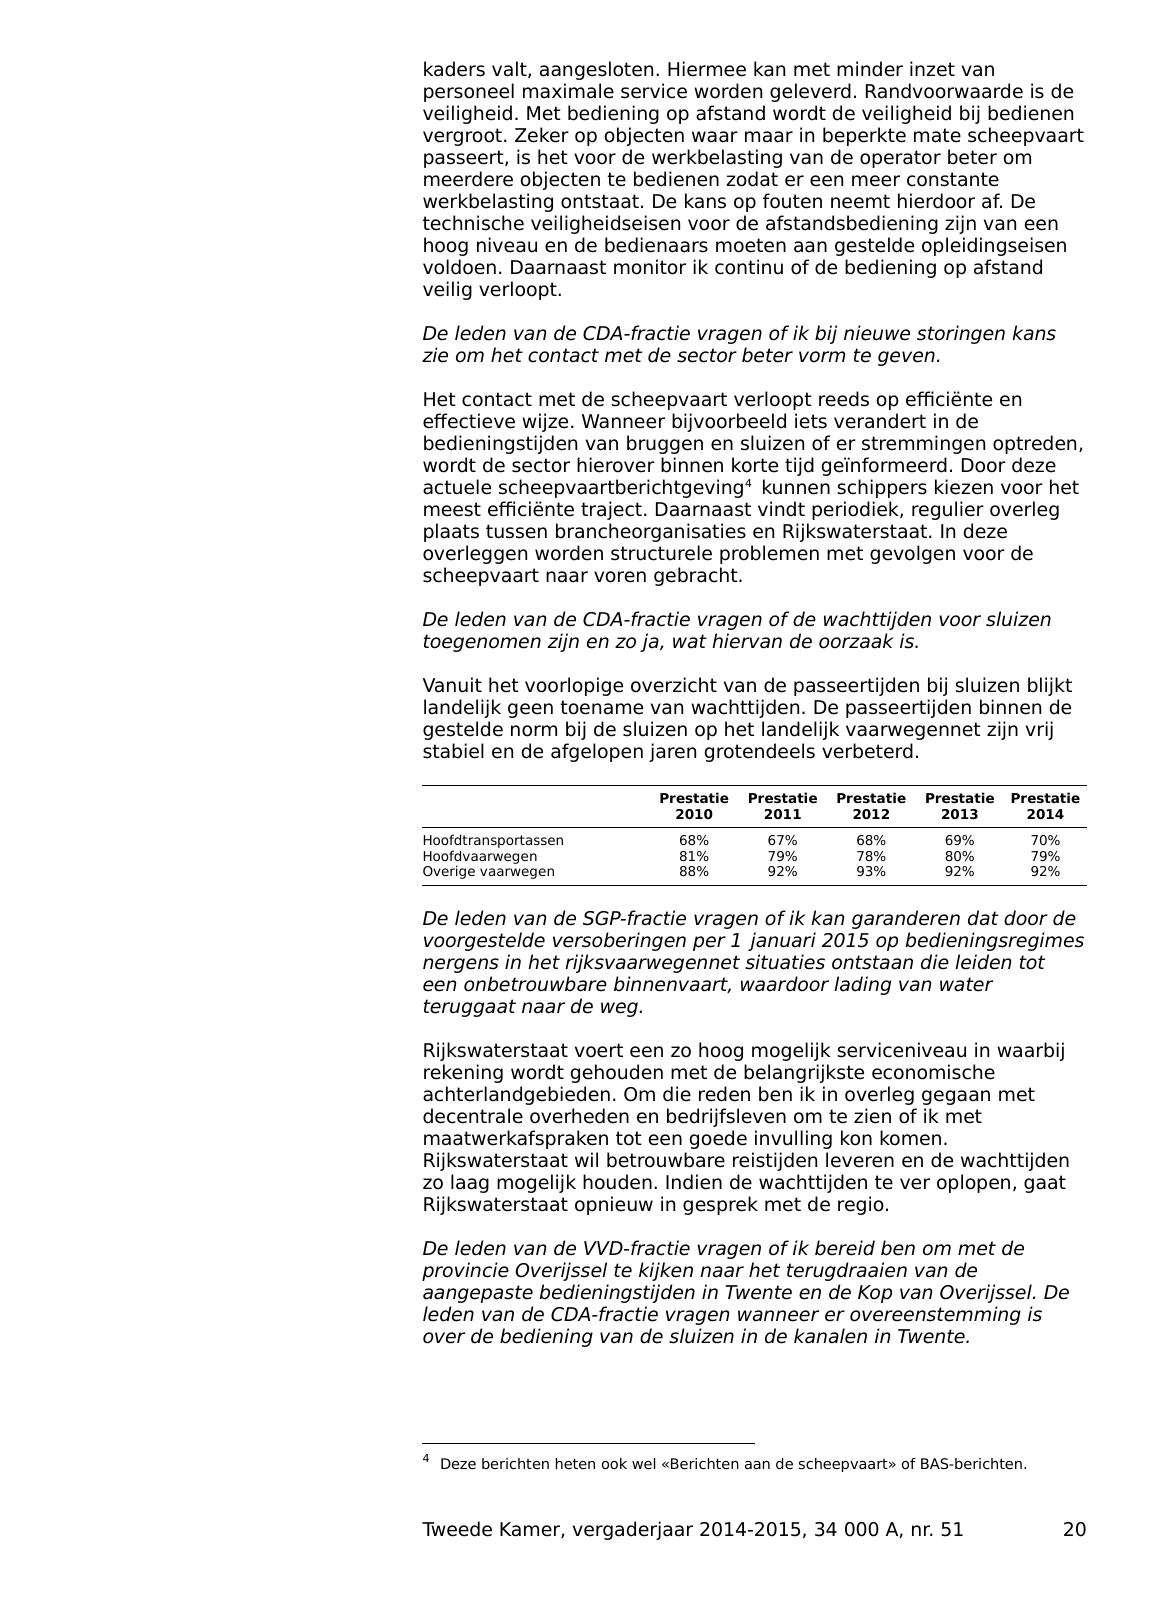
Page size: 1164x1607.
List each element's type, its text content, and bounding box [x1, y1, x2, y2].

table_cell 80% [915, 849, 1004, 864]
table_cell 68% [650, 828, 738, 848]
text Rijkswaterstaat voert een zo hoog mogelijk serviceniveau in waarbij rekening wordt gehouden met de belangrijkste economische achterlandgebieden. Om die reden ben ik in overleg gegaan met decentrale overheden en bedrijfsleven om te zien of ik met maatwerkafspraken tot een goede invulling kon komen. Rijkswaterstaat wil betrouwbare reistijden leveren en de wachttijden zo laag mogelijk houden. Indien de wachttijden te ver oplopen, gaat Rijkswaterstaat opnieuw in gesprek met de regio. [422, 1040, 1087, 1216]
table_header Prestatie 2010 [650, 786, 738, 827]
table_cell 67% [738, 828, 827, 848]
table_cell 79% [738, 849, 827, 864]
table_cell 92% [1004, 864, 1087, 884]
text De leden van de CDA-fractie vragen of de wachttijden voor sluizen toegenomen zijn en zo ja, wat hiervan de oorzaak is. [422, 609, 1087, 653]
table_header Prestatie 2014 [1004, 786, 1087, 827]
text De leden van de SGP-fractie vragen of ik kan garanderen dat door de voorgestelde versoberingen per 1 januari 2015 op bedieningsregimes nergens in het rijksvaarwegennet situaties ontstaan die leiden tot een onbetrouwbare binnenvaart, waardoor lading van water teruggaat naar de weg. [422, 908, 1087, 1018]
table_cell 78% [827, 849, 915, 864]
table_cell 92% [915, 864, 1004, 884]
table_header [422, 786, 649, 827]
text kaders valt, aangesloten. Hiermee kan met minder inzet van personeel maximale service worden geleverd. Randvoorwaarde is de veiligheid. Met bediening op afstand wordt de veiligheid bij bedienen vergroot. Zeker op objecten waar maar in beperkte mate scheepvaart passeert, is het voor de werkbelasting van de operator beter om meerdere objecten te bedienen zodat er een meer constante werkbelasting ontstaat. De kans op fouten neemt hierdoor af. De technische veiligheidseisen voor de afstandsbediening zijn van een hoog niveau en de bedienaars moeten aan gestelde opleidingseisen voldoen. Daarnaast monitor ik continu of de bediening op afstand veilig verloopt. [422, 59, 1087, 301]
table_cell 70% [1004, 828, 1087, 848]
table_header Prestatie 2011 [738, 786, 827, 827]
table_cell 69% [915, 828, 1004, 848]
text Vanuit het voorlopige overzicht van de passeertijden bij sluizen blijkt landelijk geen toename van wachttijden. De passeertijden binnen de gestelde norm bij de sluizen op het landelijk vaarwegennet zijn vrij stabiel en de afgelopen jaren grotendeels verbeterd. [422, 675, 1087, 763]
table_cell 79% [1004, 849, 1087, 864]
table_header Prestatie 2013 [915, 786, 1004, 827]
table_cell 92% [738, 864, 827, 884]
text Deze berichten heten ook wel «Berichten aan de scheepvaart» of BAS-berichten. [422, 1452, 1087, 1474]
table_cell 88% [650, 864, 738, 884]
table_header Prestatie 2012 [827, 786, 915, 827]
table_cell Hoofdvaarwegen [422, 849, 649, 864]
table_cell 93% [827, 864, 915, 884]
table_cell 81% [650, 849, 738, 864]
text De leden van de CDA-fractie vragen of ik bij nieuwe storingen kans zie om het contact met de sector beter vorm te geven. [422, 323, 1087, 367]
text Het contact met de scheepvaart verloopt reeds op efficiënte en effectieve wijze. Wanneer bijvoorbeeld iets verandert in de bedieningstijden van bruggen en sluizen of er stremmingen optreden, wordt de sector hierover binnen korte tijd geïnformeerd. Door deze actuele scheepvaartberichtgeving kunnen schippers kiezen voor het meest efficiënte traject. Daarnaast vindt periodiek, regulier overleg plaats tussen brancheorganisaties en Rijkswaterstaat. In deze overleggen worden structurele problemen met gevolgen voor de scheepvaart naar voren gebracht. [422, 389, 1087, 587]
table_cell 68% [827, 828, 915, 848]
table_cell Overige vaarwegen [422, 864, 649, 884]
text De leden van de VVD-fractie vragen of ik bereid ben om met de provincie Overijssel te kijken naar het terugdraaien van de aangepaste bedieningstijden in Twente en de Kop van Overijssel. De leden van de CDA-fractie vragen wanneer er overeenstemming is over de bediening van de sluizen in de kanalen in Twente. [422, 1238, 1087, 1348]
table_cell Hoofdtransportassen [422, 828, 649, 848]
